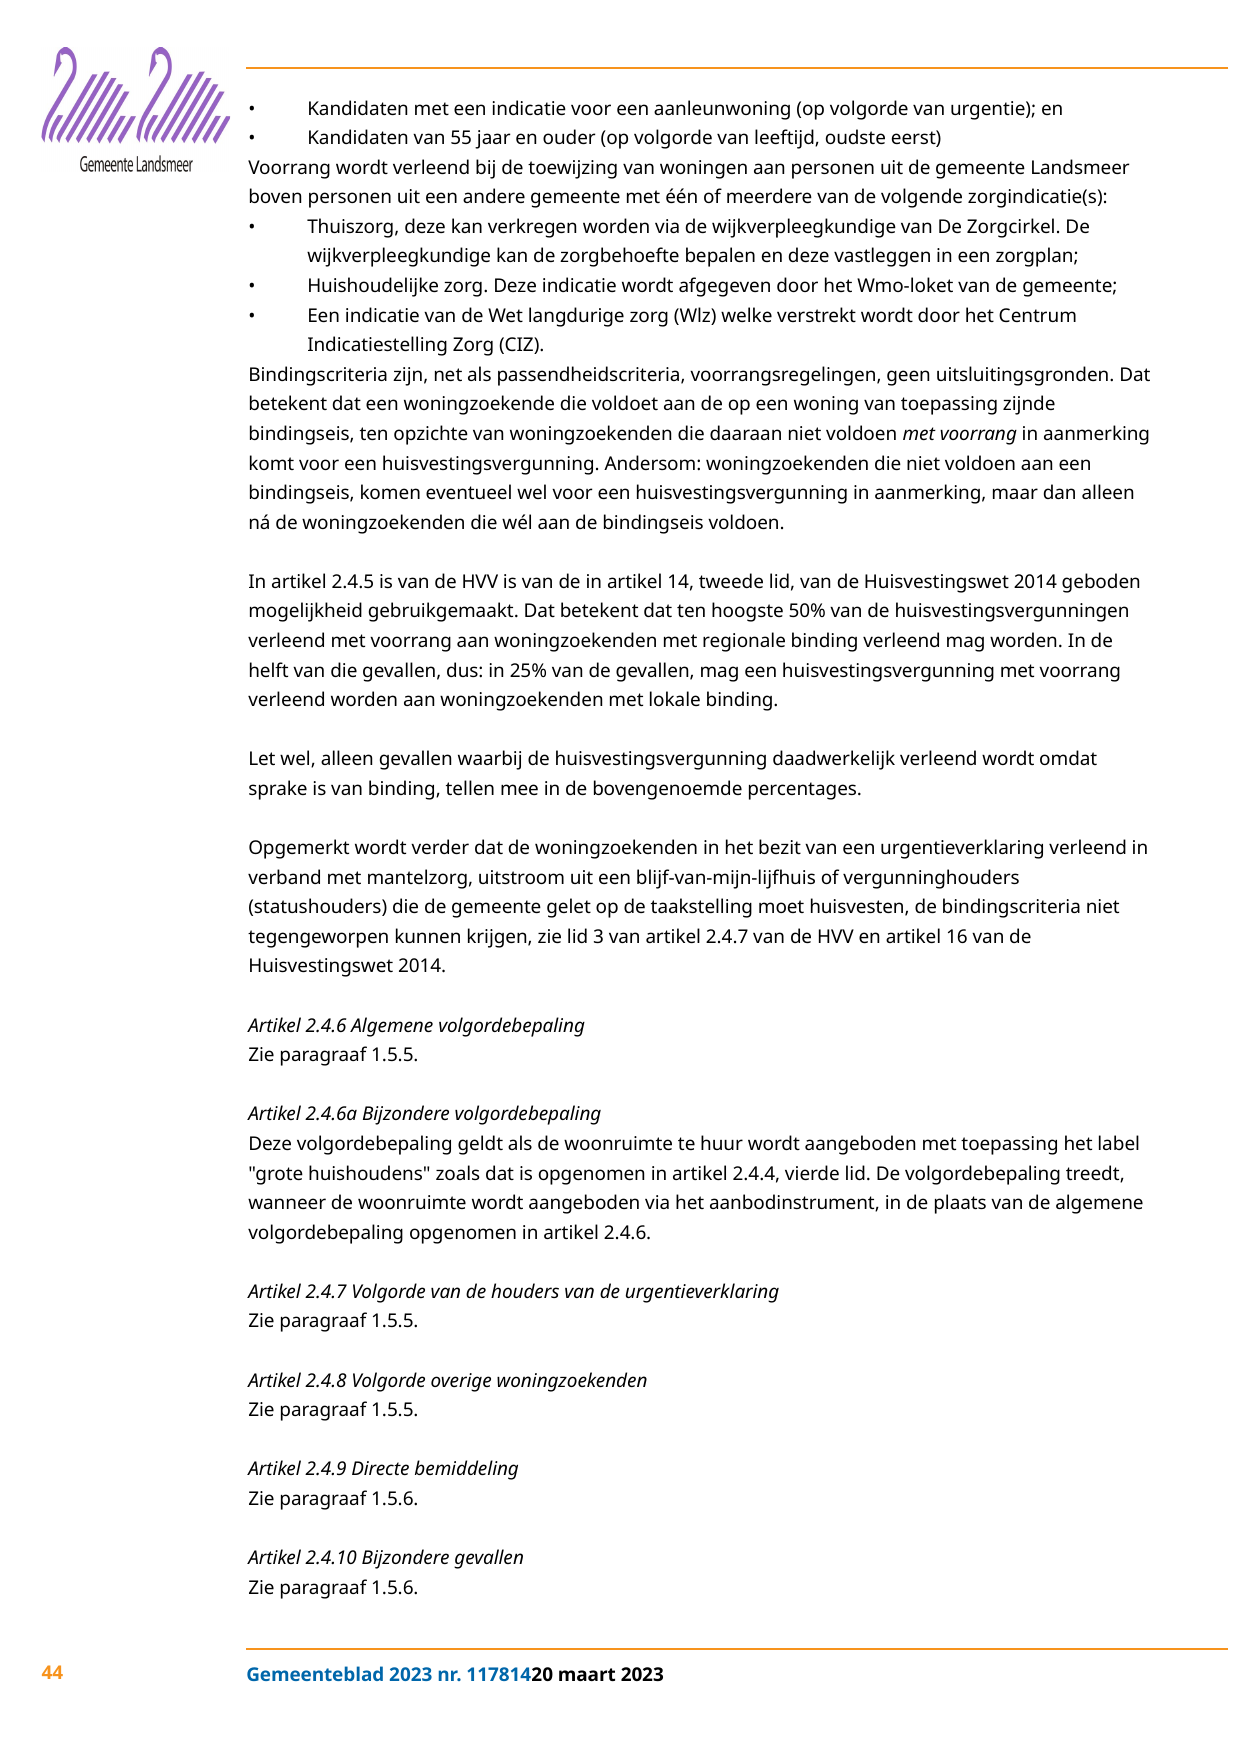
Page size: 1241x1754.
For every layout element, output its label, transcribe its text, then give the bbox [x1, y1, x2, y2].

picture [41, 47, 231, 172]
text Artikel 2.4.9 Directe bemiddeling [248, 1456, 1152, 1481]
text Zie paragraaf 1.5.6. [248, 1574, 1152, 1600]
list Huishoudelijke zorg. Deze indicatie wordt afgegeven door het Wmo-loket van de gemeente; [248, 272, 1152, 298]
text Artikel 2.4.8 Volgorde overige woningzoekenden [248, 1367, 1152, 1393]
text Let wel, alleen gevallen waarbij de huisvestingsvergunning daadwerkelijk verleend wordt omdat sprake is van binding, tellen mee in de bovengenoemde percentages. [248, 746, 1152, 801]
text Voorrang wordt verleend bij de toewijzing van woningen aan personen uit de gemeente Landsmeer boven personen uit een andere gemeente met één of meerdere van de volgende zorgindicatie(s): [248, 154, 1152, 209]
list Kandidaten met een indicatie voor een aanleunwoning (op volgorde van urgentie); en [248, 95, 1152, 121]
text Deze volgordebepaling geldt als de woonruimte te huur wordt aangeboden met toepassing het label "grote huishoudens" zoals dat is opgenomen in artikel 2.4.4, vierde lid. De volgordebepaling treedt, wanneer de woonruimte wordt aangeboden via het aanbodinstrument, in de plaats van de algemene volgordebepaling opgenomen in artikel 2.4.6. [248, 1130, 1152, 1245]
text Opgemerkt wordt verder dat de woningzoekenden in het bezit van een urgentieverklaring verleend in verband met mantelzorg, uitstroom uit een blijf-van-mijn-lijfhuis of vergunninghouders (statushouders) die de gemeente gelet op de taakstelling moet huisvesten, de bindingscriteria niet tegengeworpen kunnen krijgen, zie lid 3 van artikel 2.4.7 van de HVV en artikel 16 van de Huisvestingswet 2014. [248, 834, 1152, 978]
text Zie paragraaf 1.5.5. [248, 1396, 1152, 1422]
text Artikel 2.4.7 Volgorde van de houders van de urgentieverklaring [248, 1278, 1152, 1304]
list Een indicatie van de Wet langdurige zorg (Wlz) welke verstrekt wordt door het Centrum Indicatiestelling Zorg (CIZ). [248, 302, 1152, 357]
text In artikel 2.4.5 is van de HVV is van de in artikel 14, tweede lid, van de Huisvestingswet 2014 geboden mogelijkheid gebruikgemaakt. Dat betekent dat ten hoogste 50% van de huisvestingsvergunningen verleend met voorrang aan woningzoekenden met regionale binding verleend mag worden. In de helft van die gevallen, dus: in 25% van de gevallen, mag een huisvestingsvergunning met voorrang verleend worden aan woningzoekenden met lokale binding. [248, 568, 1152, 712]
text Artikel 2.4.6a Bijzondere volgordebepaling [248, 1101, 1152, 1126]
text Artikel 2.4.10 Bijzondere gevallen [248, 1544, 1152, 1570]
text Bindingscriteria zijn, net als passendheidscriteria, voorrangsregelingen, geen uitsluitingsgronden. Dat betekent dat een woningzoekende die voldoet aan de op een woning van toepassing zijnde bindingseis, ten opzichte van woningzoekenden die daaraan niet voldoen met voorrang in aanmerking komt voor een huisvestingsvergunning. Andersom: woningzoekenden die niet voldoen aan een bindingseis, komen eventueel wel voor een huisvestingsvergunning in aanmerking, maar dan alleen ná de woningzoekenden die wél aan de bindingseis voldoen. [248, 361, 1152, 535]
text Artikel 2.4.6 Algemene volgordebepaling [248, 1012, 1152, 1038]
list Thuiszorg, deze kan verkregen worden via de wijkverpleegkundige van De Zorgcirkel. De wijkverpleegkundige kan de zorgbehoefte bepalen en deze vastleggen in een zorgplan; [248, 213, 1152, 268]
list Kandidaten van 55 jaar en ouder (op volgorde van leeftijd, oudste eerst) [248, 124, 1152, 150]
text Zie paragraaf 1.5.6. [248, 1485, 1152, 1511]
text Zie paragraaf 1.5.5. [248, 1041, 1152, 1067]
text Zie paragraaf 1.5.5. [248, 1308, 1152, 1333]
